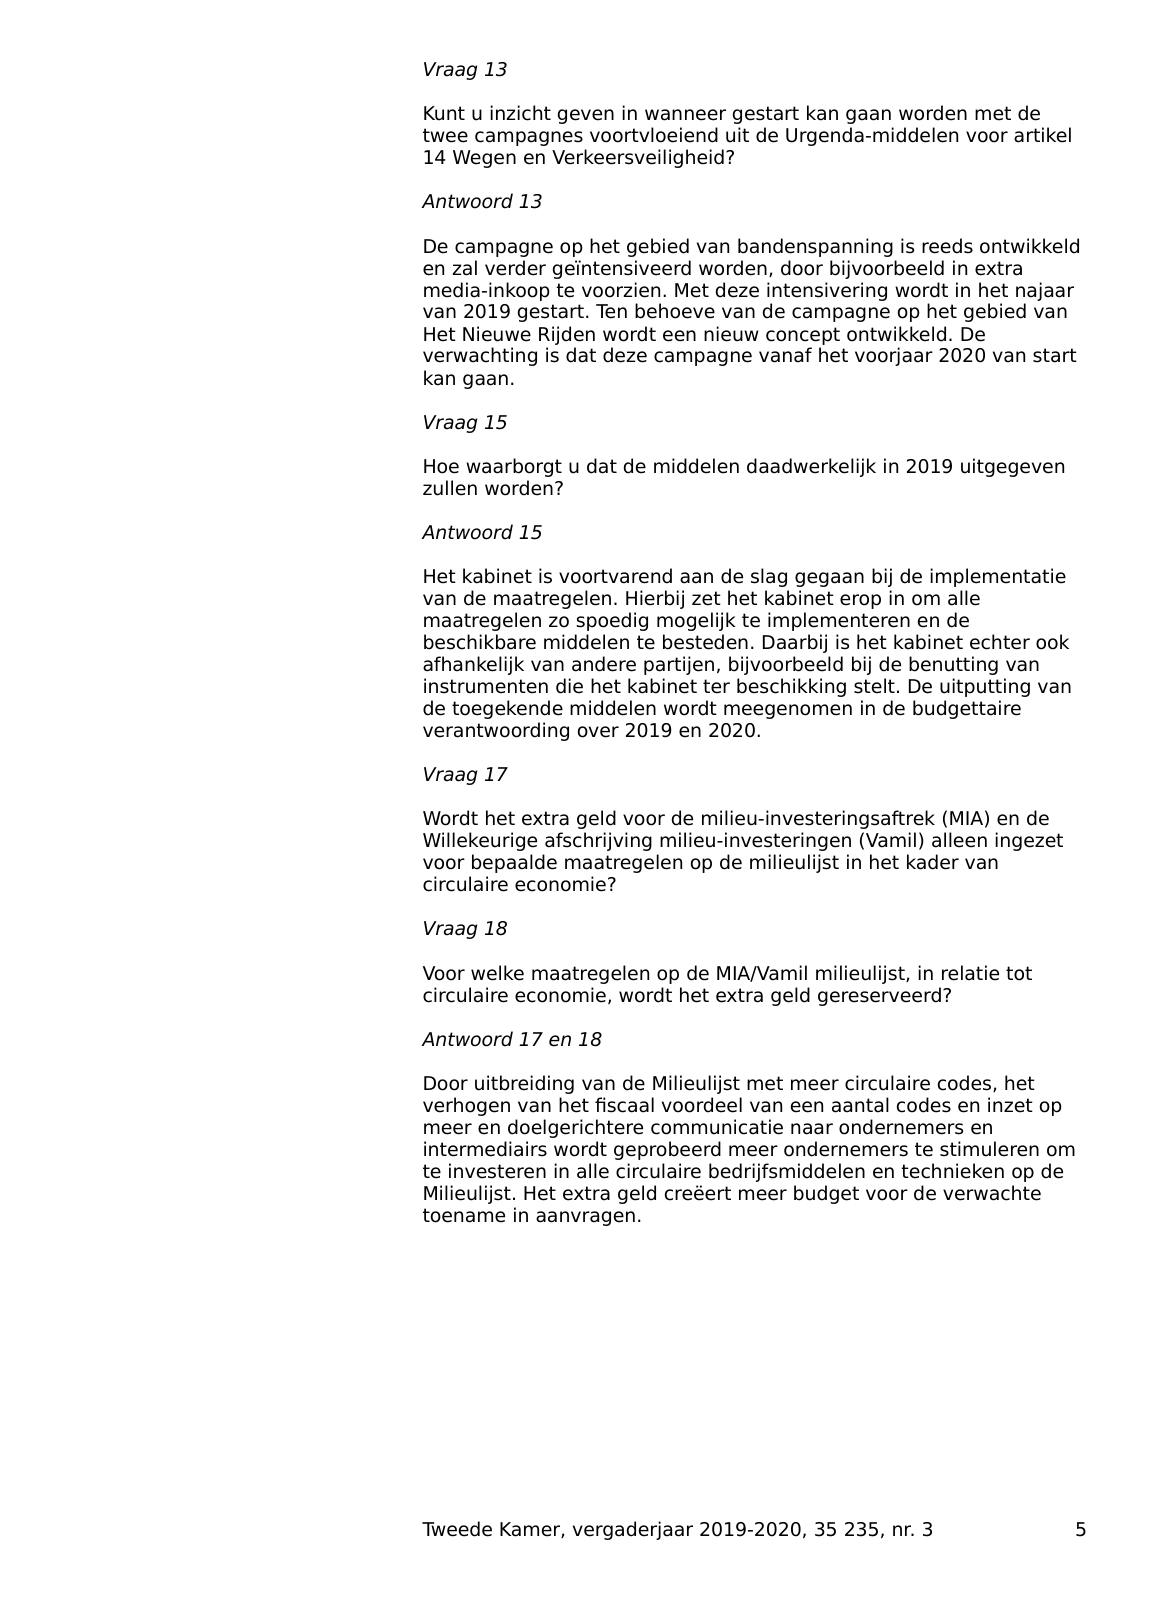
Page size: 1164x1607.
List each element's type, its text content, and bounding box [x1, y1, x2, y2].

subtitle Vraag 13 [422, 59, 1087, 81]
text Door uitbreiding van de Milieulijst met meer circulaire codes, het verhogen van het fiscaal voordeel van een aantal codes en inzet op meer en doelgerichtere communicatie naar ondernemers en intermediairs wordt geprobeerd meer ondernemers te stimuleren om te investeren in alle circulaire bedrijfsmiddelen en technieken op de Milieulijst. Het extra geld creëert meer budget voor de verwachte toename in aanvragen. [422, 1073, 1087, 1227]
text Het kabinet is voortvarend aan de slag gegaan bij de implementatie van de maatregelen. Hierbij zet het kabinet erop in om alle maatregelen zo spoedig mogelijk te implementeren en de beschikbare middelen te besteden. Daarbij is het kabinet echter ook afhankelijk van andere partijen, bijvoorbeeld bij de benutting van instrumenten die het kabinet ter beschikking stelt. De uitputting van de toegekende middelen wordt meegenomen in de budgettaire verantwoording over 2019 en 2020. [422, 566, 1087, 742]
text Kunt u inzicht geven in wanneer gestart kan gaan worden met de twee campagnes voortvloeiend uit de Urgenda-middelen voor artikel 14 Wegen en Verkeersveiligheid? [422, 103, 1087, 169]
text Wordt het extra geld voor de milieu-investeringsaftrek (MIA) en de Willekeurige afschrijving milieu-investeringen (Vamil) alleen ingezet voor bepaalde maatregelen op de milieulijst in het kader van circulaire economie? [422, 808, 1087, 896]
subtitle Antwoord 15 [422, 522, 1087, 544]
text De campagne op het gebied van bandenspanning is reeds ontwikkeld en zal verder geïntensiveerd worden, door bijvoorbeeld in extra media-inkoop te voorzien. Met deze intensivering wordt in het najaar van 2019 gestart. Ten behoeve van de campagne op het gebied van Het Nieuwe Rijden wordt een nieuw concept ontwikkeld. De verwachting is dat deze campagne vanaf het voorjaar 2020 van start kan gaan. [422, 236, 1087, 389]
text Voor welke maatregelen op de MIA/Vamil milieulijst, in relatie tot circulaire economie, wordt het extra geld gereserveerd? [422, 962, 1087, 1006]
subtitle Vraag 18 [422, 918, 1087, 940]
subtitle Antwoord 13 [422, 191, 1087, 213]
subtitle Antwoord 17 en 18 [422, 1029, 1087, 1051]
text Hoe waarborgt u dat de middelen daadwerkelijk in 2019 uitgegeven zullen worden? [422, 456, 1087, 500]
subtitle Vraag 15 [422, 412, 1087, 433]
subtitle Vraag 17 [422, 764, 1087, 786]
